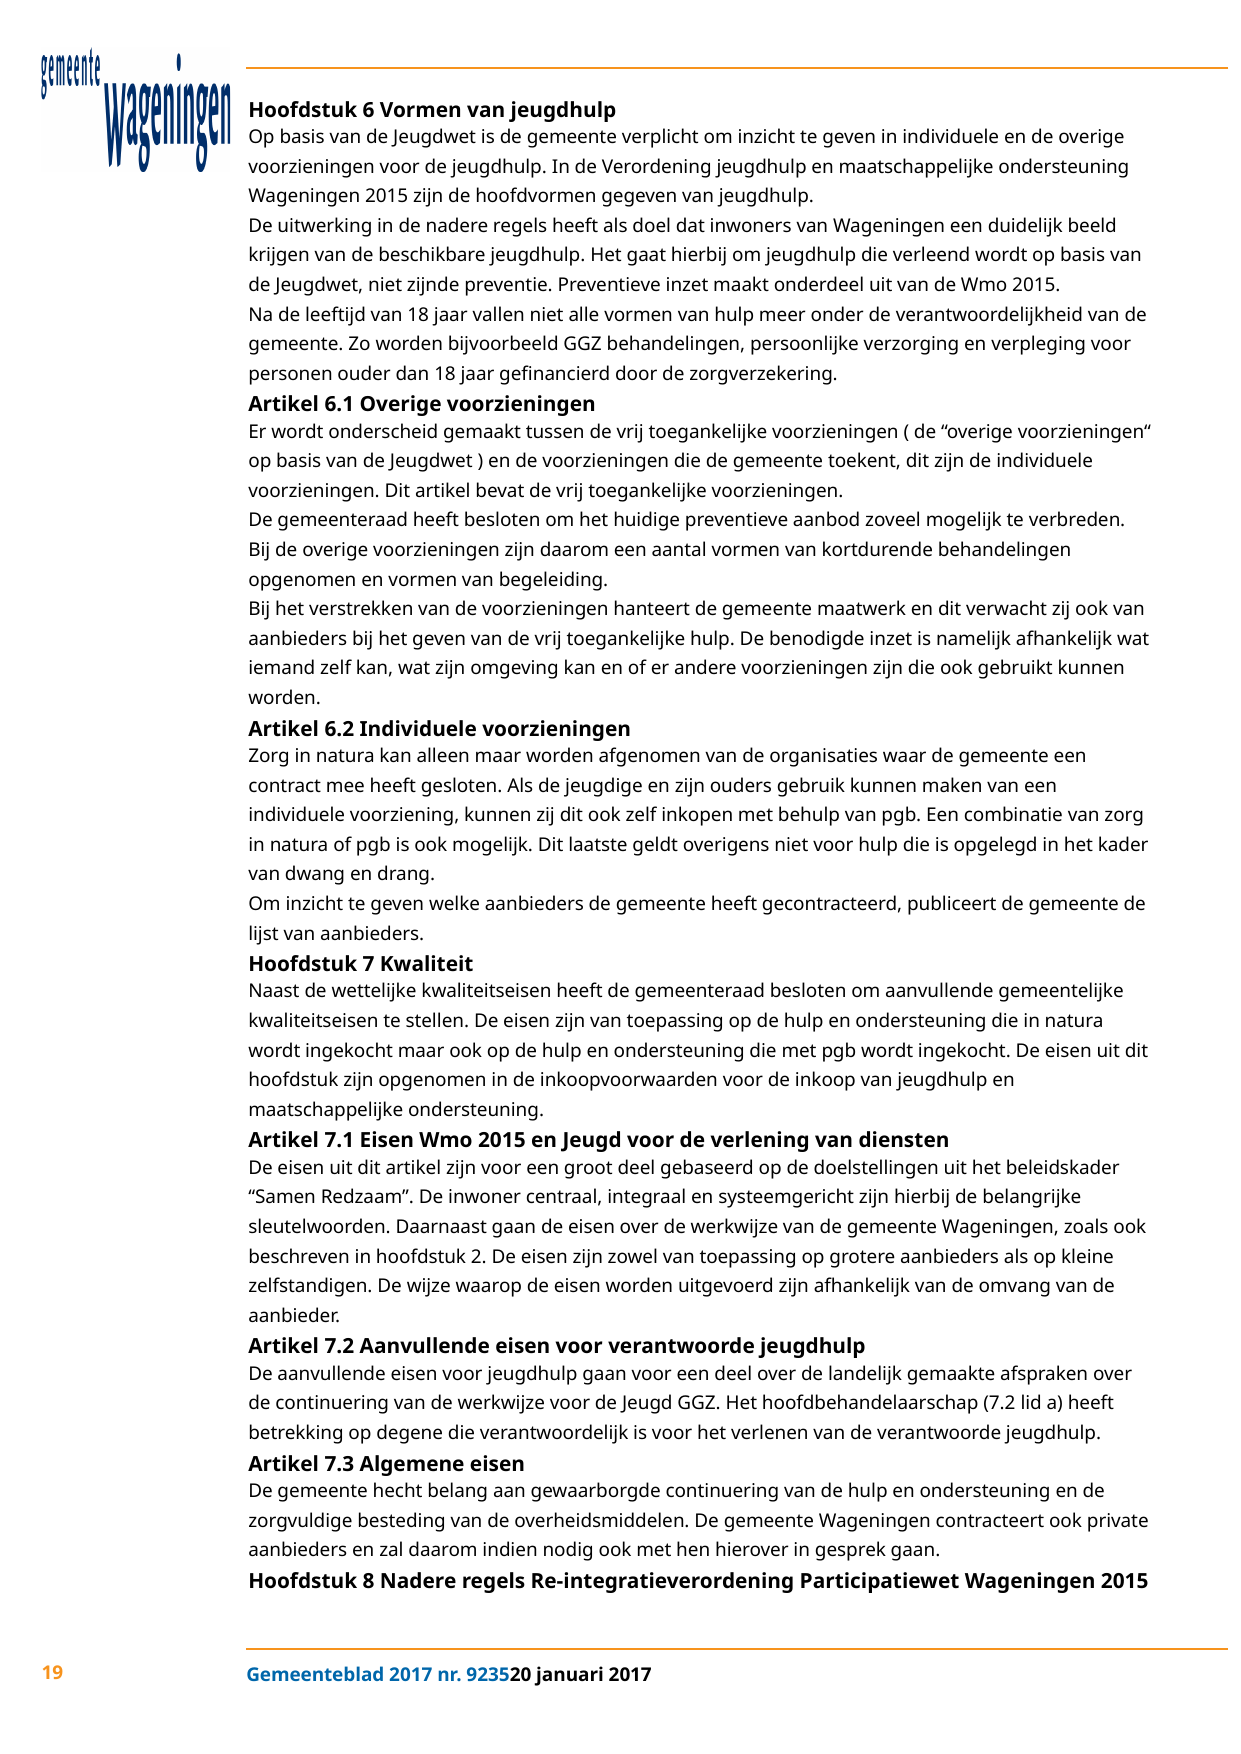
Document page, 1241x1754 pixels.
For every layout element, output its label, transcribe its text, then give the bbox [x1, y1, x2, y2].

text Hoofdstuk 7 Kwaliteit [248, 949, 1152, 978]
text Bij het verstrekken van de voorzieningen hanteert de gemeente maatwerk en dit verwacht zij ook van aanbieders bij het geven van de vrij toegankelijke hulp. De benodigde inzet is namelijk afhankelijk wat iemand zelf kan, wat zijn omgeving kan en of er andere voorzieningen zijn die ook gebruikt kunnen worden. [248, 595, 1152, 710]
text De gemeenteraad heeft besloten om het huidige preventieve aanbod zoveel mogelijk te verbreden. Bij de overige voorzieningen zijn daarom een aantal vormen van kortdurende behandelingen opgenomen en vormen van begeleiding. [248, 507, 1152, 592]
text Artikel 6.1 Overige voorzieningen [248, 389, 1152, 418]
text Hoofdstuk 8 Nadere regels Re-integratieverordening Participatiewet Wageningen 2015 [248, 1566, 1152, 1594]
text Zorg in natura kan alleen maar worden afgenomen van de organisaties waar de gemeente een contract mee heeft gesloten. Als de jeugdige en zijn ouders gebruik kunnen maken van een individuele voorziening, kunnen zij dit ook zelf inkopen met behulp van pgb. Een combinatie van zorg in natura of pgb is ook mogelijk. Dit laatste geldt overigens niet voor hulp die is opgelegd in het kader van dwang en drang. [248, 742, 1152, 886]
text Artikel 7.1 Eisen Wmo 2015 en Jeugd voor de verlening van diensten [248, 1126, 1152, 1154]
text Artikel 7.2 Aanvullende eisen voor verantwoorde jeugdhulp [248, 1332, 1152, 1360]
text Op basis van de Jeugdwet is de gemeente verplicht om inzicht te geven in individuele en de overige voorzieningen voor de jeugdhulp. In de Verordening jeugdhulp en maatschappelijke ondersteuning Wageningen 2015 zijn de hoofdvormen gegeven van jeugdhulp. [248, 123, 1152, 208]
text Om inzicht te geven welke aanbieders de gemeente heeft gecontracteerd, publiceert de gemeente de lijst van aanbieders. [248, 890, 1152, 945]
text Er wordt onderscheid gemaakt tussen de vrij toegankelijke voorzieningen ( de “overige voorzieningen“ op basis van de Jeugdwet ) en de voorzieningen die de gemeente toekent, dit zijn de individuele voorzieningen. Dit artikel bevat de vrij toegankelijke voorzieningen. [248, 418, 1152, 503]
text Artikel 6.2 Individuele voorzieningen [248, 714, 1152, 742]
text De uitwerking in de nadere regels heeft als doel dat inwoners van Wageningen een duidelijk beeld krijgen van de beschikbare jeugdhulp. Het gaat hierbij om jeugdhulp die verleend wordt op basis van de Jeugdwet, niet zijnde preventie. Preventieve inzet maakt onderdeel uit van de Wmo 2015. [248, 212, 1152, 297]
text Na de leeftijd van 18 jaar vallen niet alle vormen van hulp meer onder de verantwoordelijkheid van de gemeente. Zo worden bijvoorbeeld GGZ behandelingen, persoonlijke verzorging en verpleging voor personen ouder dan 18 jaar gefinancierd door de zorgverzekering. [248, 301, 1152, 386]
text Naast de wettelijke kwaliteitseisen heeft de gemeenteraad besloten om aanvullende gemeentelijke kwaliteitseisen te stellen. De eisen zijn van toepassing op de hulp en ondersteuning die in natura wordt ingekocht maar ook op de hulp en ondersteuning die met pgb wordt ingekocht. De eisen uit dit hoofdstuk zijn opgenomen in de inkoopvoorwaarden voor de inkoop van jeugdhulp en maatschappelijke ondersteuning. [248, 978, 1152, 1122]
text Hoofdstuk 6 Vormen van jeugdhulp [248, 95, 1152, 123]
text De gemeente hecht belang aan gewaarborgde continuering van de hulp en ondersteuning en de zorgvuldige besteding van de overheidsmiddelen. De gemeente Wageningen contracteert ook private aanbieders en zal daarom indien nodig ook met hen hierover in gesprek gaan. [248, 1477, 1152, 1562]
text De aanvullende eisen voor jeugdhulp gaan voor een deel over de landelijk gemaakte afspraken over de continuering van de werkwijze voor de Jeugd GGZ. Het hoofdbehandelaarschap (7.2 lid a) heeft betrekking op degene die verantwoordelijk is voor het verlenen van de verantwoorde jeugdhulp. [248, 1360, 1152, 1445]
picture [41, 47, 231, 172]
text De eisen uit dit artikel zijn voor een groot deel gebaseerd op de doelstellingen uit het beleidskader “Samen Redzaam”. De inwoner centraal, integraal en systeemgericht zijn hierbij de belangrijke sleutelwoorden. Daarnaast gaan de eisen over de werkwijze van de gemeente Wageningen, zoals ook beschreven in hoofdstuk 2. De eisen zijn zowel van toepassing op grotere aanbieders als op kleine zelfstandigen. De wijze waarop de eisen worden uitgevoerd zijn afhankelijk van de omvang van de aanbieder. [248, 1154, 1152, 1328]
text Artikel 7.3 Algemene eisen [248, 1449, 1152, 1477]
